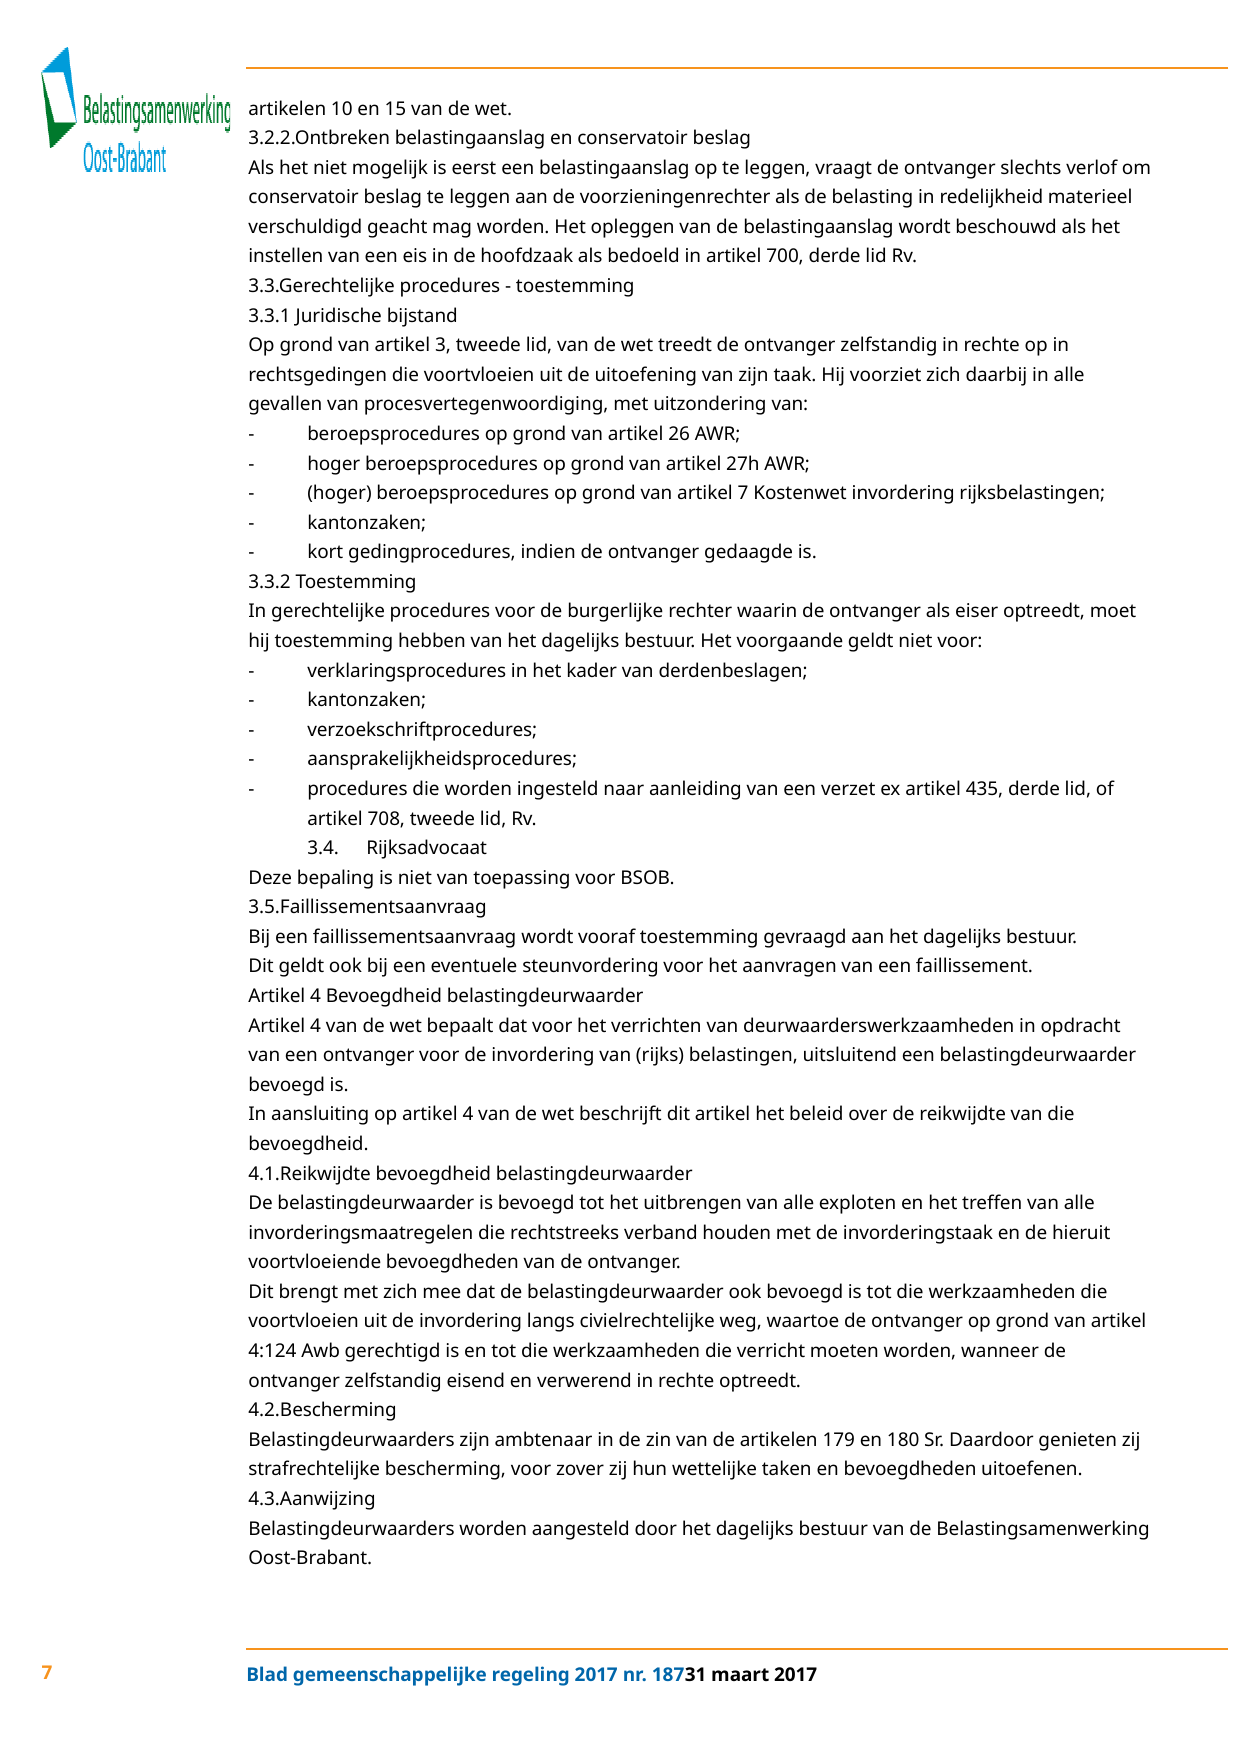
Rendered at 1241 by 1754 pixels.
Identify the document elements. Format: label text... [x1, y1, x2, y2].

picture [86, 146, 91, 169]
text Op grond van artikel 3, tweede lid, van de wet treedt de ontvanger zelfstandig in rechte op in rechtsgedingen die voortvloeien uit de uitoefening van zijn taak. Hij voorziet zich daarbij in alle gevallen van procesvertegenwoordiging, met uitzondering van: [248, 331, 1152, 416]
text Deze bepaling is niet van toepassing voor BSOB. [248, 864, 1152, 890]
text artikelen 10 en 15 van de wet. [248, 95, 1152, 121]
list beroepsprocedures op grond van artikel 26 AWR; [248, 420, 1152, 446]
list kantonzaken; [248, 509, 1152, 535]
text 4.3.Aanwijzing [248, 1485, 1152, 1511]
list Rijksadvocaat [307, 834, 1152, 860]
text 3.2.2.Ontbreken belastingaanslag en conservatoir beslag [248, 124, 1152, 150]
list (hoger) beroepsprocedures op grond van artikel 7 Kostenwet invordering rijksbelastingen; [248, 479, 1152, 505]
text Bij een faillissementsaanvraag wordt vooraf toestemming gevraagd aan het dagelijks bestuur. [248, 923, 1152, 949]
list aansprakelijkheidsprocedures; [248, 746, 1152, 771]
text 3.3.1 Juridische bijstand [248, 302, 1152, 328]
text Belastingdeurwaarders zijn ambtenaar in de zin van de artikelen 179 en 180 Sr. Daardoor genieten zij strafrechtelijke bescherming, voor zover zij hun wettelijke taken en bevoegdheden uitoefenen. [248, 1426, 1152, 1481]
list verzoekschriftprocedures; [248, 716, 1152, 742]
text Artikel 4 Bevoegdheid belastingdeurwaarder [248, 982, 1152, 1008]
text In aansluiting op artikel 4 van de wet beschrijft dit artikel het beleid over de reikwijdte van die bevoegdheid. [248, 1101, 1152, 1156]
list procedures die worden ingesteld naar aanleiding van een verzet ex artikel 435, derde lid, of artikel 708, tweede lid, Rv. [248, 775, 1152, 831]
text 3.5.Faillissementsaanvraag [248, 893, 1152, 919]
picture [100, 161, 105, 172]
list hoger beroepsprocedures op grond van artikel 27h AWR; [248, 450, 1152, 476]
text 4.1.Reikwijdte bevoegdheid belastingdeurwaarder [248, 1160, 1152, 1186]
picture [129, 155, 134, 172]
picture [91, 163, 96, 172]
text 3.3.2 Toestemming [248, 568, 1152, 594]
text In gerechtelijke procedures voor de burgerlijke rechter waarin de ontvanger als eiser optreedt, moet hij toestemming hebben van het dagelijks bestuur. Het voorgaande geldt niet voor: [248, 598, 1152, 653]
list kantonzaken; [248, 686, 1152, 712]
text Als het niet mogelijk is eerst een belastingaanslag op te leggen, vraagt de ontvanger slechts verlof om conservatoir beslag te leggen aan de voorzieningenrechter als de belasting in redelijkheid materieel verschuldigd geacht mag worden. Het opleggen van de belastingaanslag wordt beschouwd als het instellen van een eis in de hoofdzaak als bedoeld in artikel 700, derde lid Rv. [248, 154, 1152, 268]
text 4.2.Bescherming [248, 1396, 1152, 1422]
text Belastingdeurwaarders worden aangesteld door het dagelijks bestuur van de Belastingsamenwerking Oost-Brabant. [248, 1515, 1152, 1570]
text De belastingdeurwaarder is bevoegd tot het uitbrengen van alle exploten en het treffen van alle invorderingsmaatregelen die rechtstreeks verband houden met de invorderingstaak en de hieruit voortvloeiende bevoegdheden van de ontvanger. [248, 1189, 1152, 1274]
list verklaringsprocedures in het kader van derdenbeslagen; [248, 657, 1152, 683]
list kort gedingprocedures, indien de ontvanger gedaagde is. [248, 538, 1152, 564]
text 3.3.Gerechtelijke procedures - toestemming [248, 272, 1152, 298]
text Artikel 4 van de wet bepaalt dat voor het verrichten van deurwaarderswerkzaamheden in opdracht van een ontvanger voor de invordering van (rijks) belastingen, uitsluitend een belastingdeurwaarder bevoegd is. [248, 1012, 1152, 1097]
text Dit geldt ook bij een eventuele steunvordering voor het aanvragen van een faillissement. [248, 953, 1152, 978]
picture [41, 47, 231, 172]
text Dit brengt met zich mee dat de belastingdeurwaarder ook bevoegd is tot die werkzaamheden die voortvloeien uit de invordering langs civielrechtelijke weg, waartoe de ontvanger op grond van artikel 4:124 Awb gerechtigd is en tot die werkzaamheden die verricht moeten worden, wanneer de ontvanger zelfstandig eisend en verwerend in rechte optreedt. [248, 1278, 1152, 1393]
